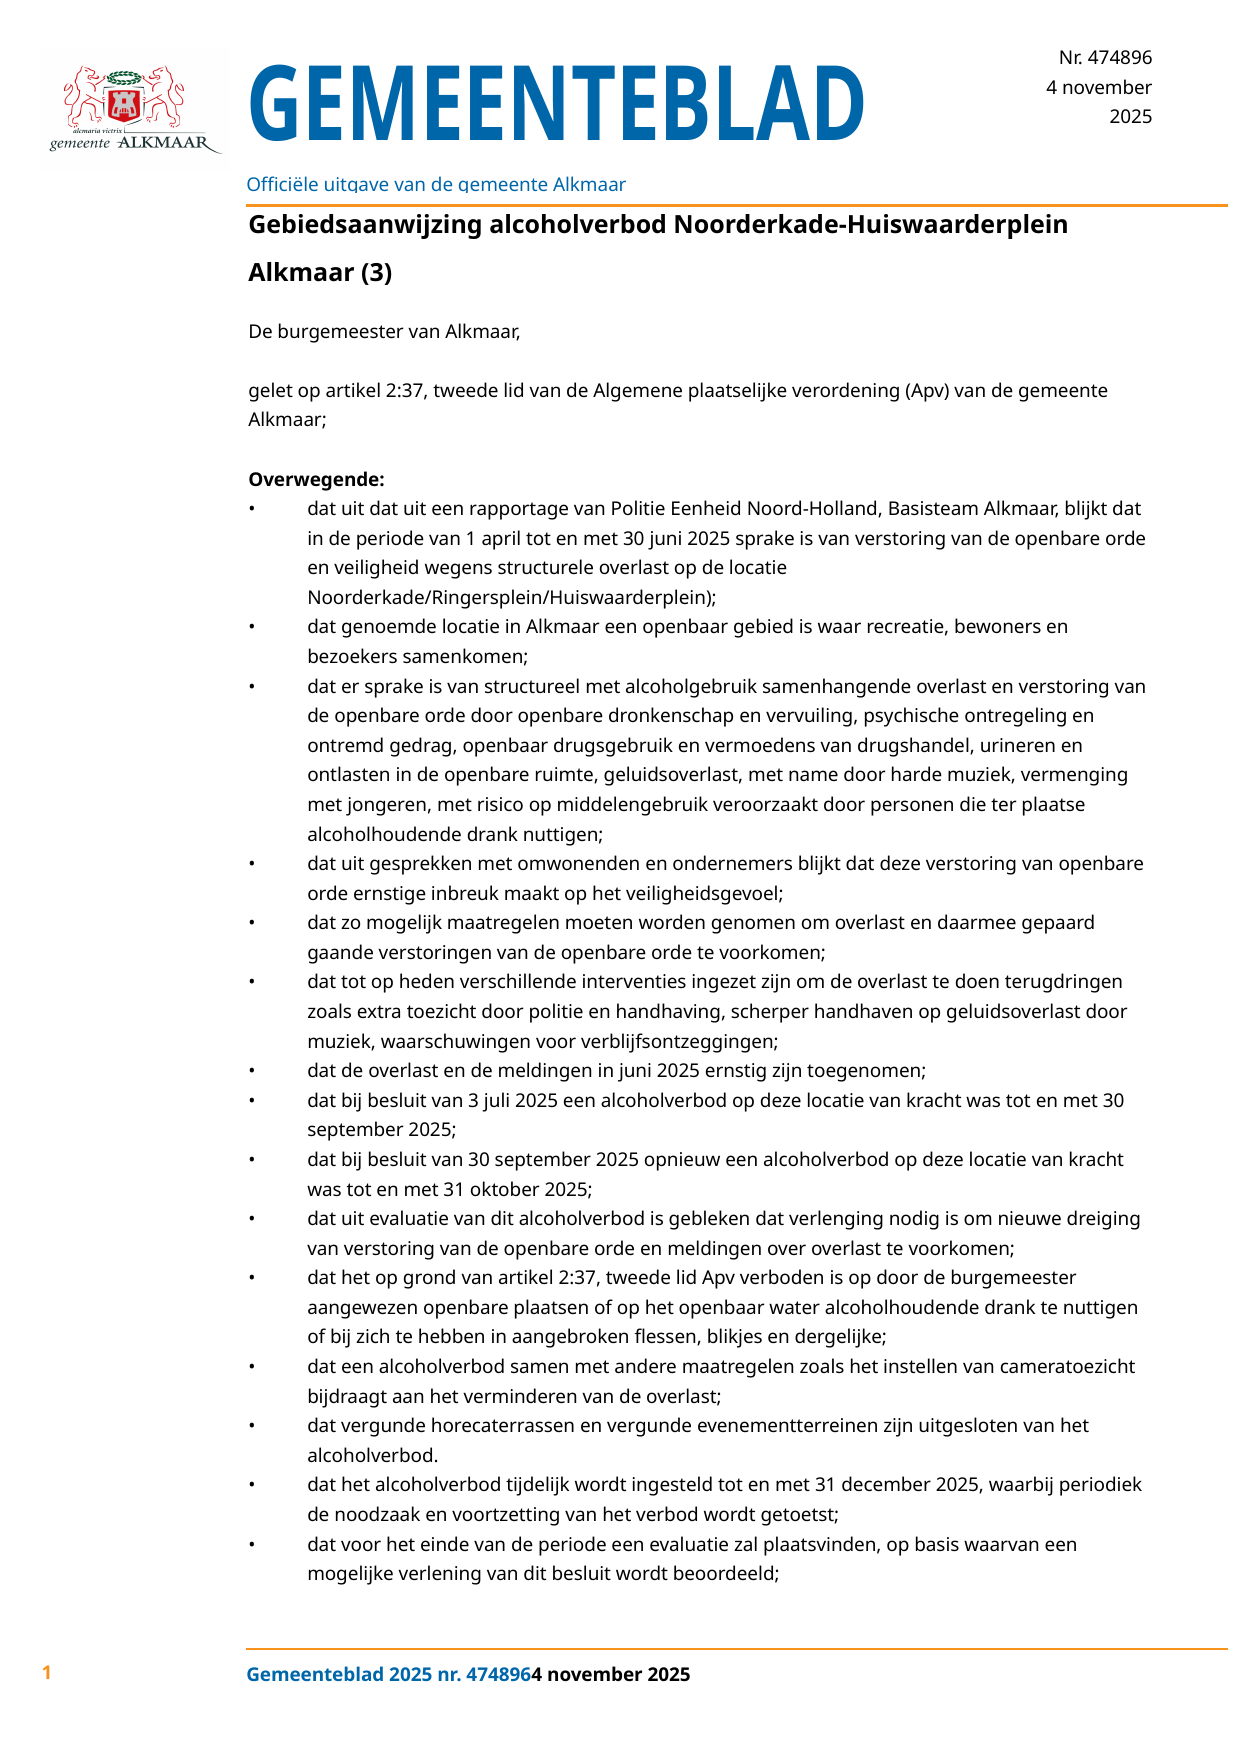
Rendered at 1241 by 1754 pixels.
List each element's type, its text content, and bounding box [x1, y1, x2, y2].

list dat de overlast en de meldingen in juni 2025 ernstig zijn toegenomen; [248, 1057, 1152, 1083]
list dat genoemde locatie in Alkmaar een openbaar gebied is waar recreatie, bewoners en bezoekers samenkomen; [248, 614, 1152, 669]
list dat uit gesprekken met omwonenden en ondernemers blijkt dat deze verstoring van openbare orde ernstige inbreuk maakt op het veiligheidsgevoel; [248, 850, 1152, 906]
list dat voor het einde van de periode een evaluatie zal plaatsvinden, op basis waarvan een mogelijke verlening van dit besluit wordt beoordeeld; [248, 1531, 1152, 1586]
text Overwegende: [248, 466, 1152, 492]
list dat uit evaluatie van dit alcoholverbod is gebleken dat verlenging nodig is om nieuwe dreiging van verstoring van de openbare orde en meldingen over overlast te voorkomen; [248, 1205, 1152, 1261]
list dat er sprake is van structureel met alcoholgebruik samenhangende overlast en verstoring van de openbare orde door openbare dronkenschap en vervuiling, psychische ontregeling en ontremd gedrag, openbaar drugsgebruik en vermoedens van drugshandel, urineren en ontlasten in de openbare ruimte, geluidsoverlast, met name door harde muziek, vermenging met jongeren, met risico op middelengebruik veroorzaakt door personen die ter plaatse alcoholhoudende drank nuttigen; [248, 673, 1152, 847]
text gelet op artikel 2:37, tweede lid van de Algemene plaatselijke verordening (Apv) van de gemeente Alkmaar; [248, 377, 1152, 432]
text Gebiedsaanwijzing alcoholverbod Noorderkade-Huiswaarderplein Alkmaar (3) [248, 207, 1152, 288]
text De burgemeester van Alkmaar, [248, 318, 1152, 344]
list dat vergunde horecaterrassen en vergunde evenementterreinen zijn uitgesloten van het alcoholverbod. [248, 1412, 1152, 1468]
list dat bij besluit van 30 september 2025 opnieuw een alcoholverbod op deze locatie van kracht was tot en met 31 oktober 2025; [248, 1146, 1152, 1202]
list dat het alcoholverbod tijdelijk wordt ingesteld tot en met 31 december 2025, waarbij periodiek de noodzaak en voortzetting van het verbod wordt getoetst; [248, 1472, 1152, 1527]
list dat het op grond van artikel 2:37, tweede lid Apv verboden is op door de burgemeester aangewezen openbare plaatsen of op het openbaar water alcoholhoudende drank te nuttigen of bij zich te hebben in aangebroken flessen, blikjes en dergelijke; [248, 1264, 1152, 1349]
picture [41, 47, 231, 172]
list dat een alcoholverbod samen met andere maatregelen zoals het instellen van cameratoezicht bijdraagt aan het verminderen van de overlast; [248, 1353, 1152, 1409]
list dat tot op heden verschillende interventies ingezet zijn om de overlast te doen terugdringen zoals extra toezicht door politie en handhaving, scherper handhaven op geluidsoverlast door muziek, waarschuwingen voor verblijfsontzeggingen; [248, 969, 1152, 1054]
list dat uit dat uit een rapportage van Politie Eenheid Noord-Holland, Basisteam Alkmaar, blijkt dat in de periode van 1 april tot en met 30 juni 2025 sprake is van verstoring van de openbare orde en veiligheid wegens structurele overlast op de locatie Noorderkade/Ringersplein/Huiswaarderplein); [248, 495, 1152, 610]
list dat zo mogelijk maatregelen moeten worden genomen om overlast en daarmee gepaard gaande verstoringen van de openbare orde te voorkomen; [248, 909, 1152, 965]
list dat bij besluit van 3 juli 2025 een alcoholverbod op deze locatie van kracht was tot en met 30 september 2025; [248, 1087, 1152, 1142]
